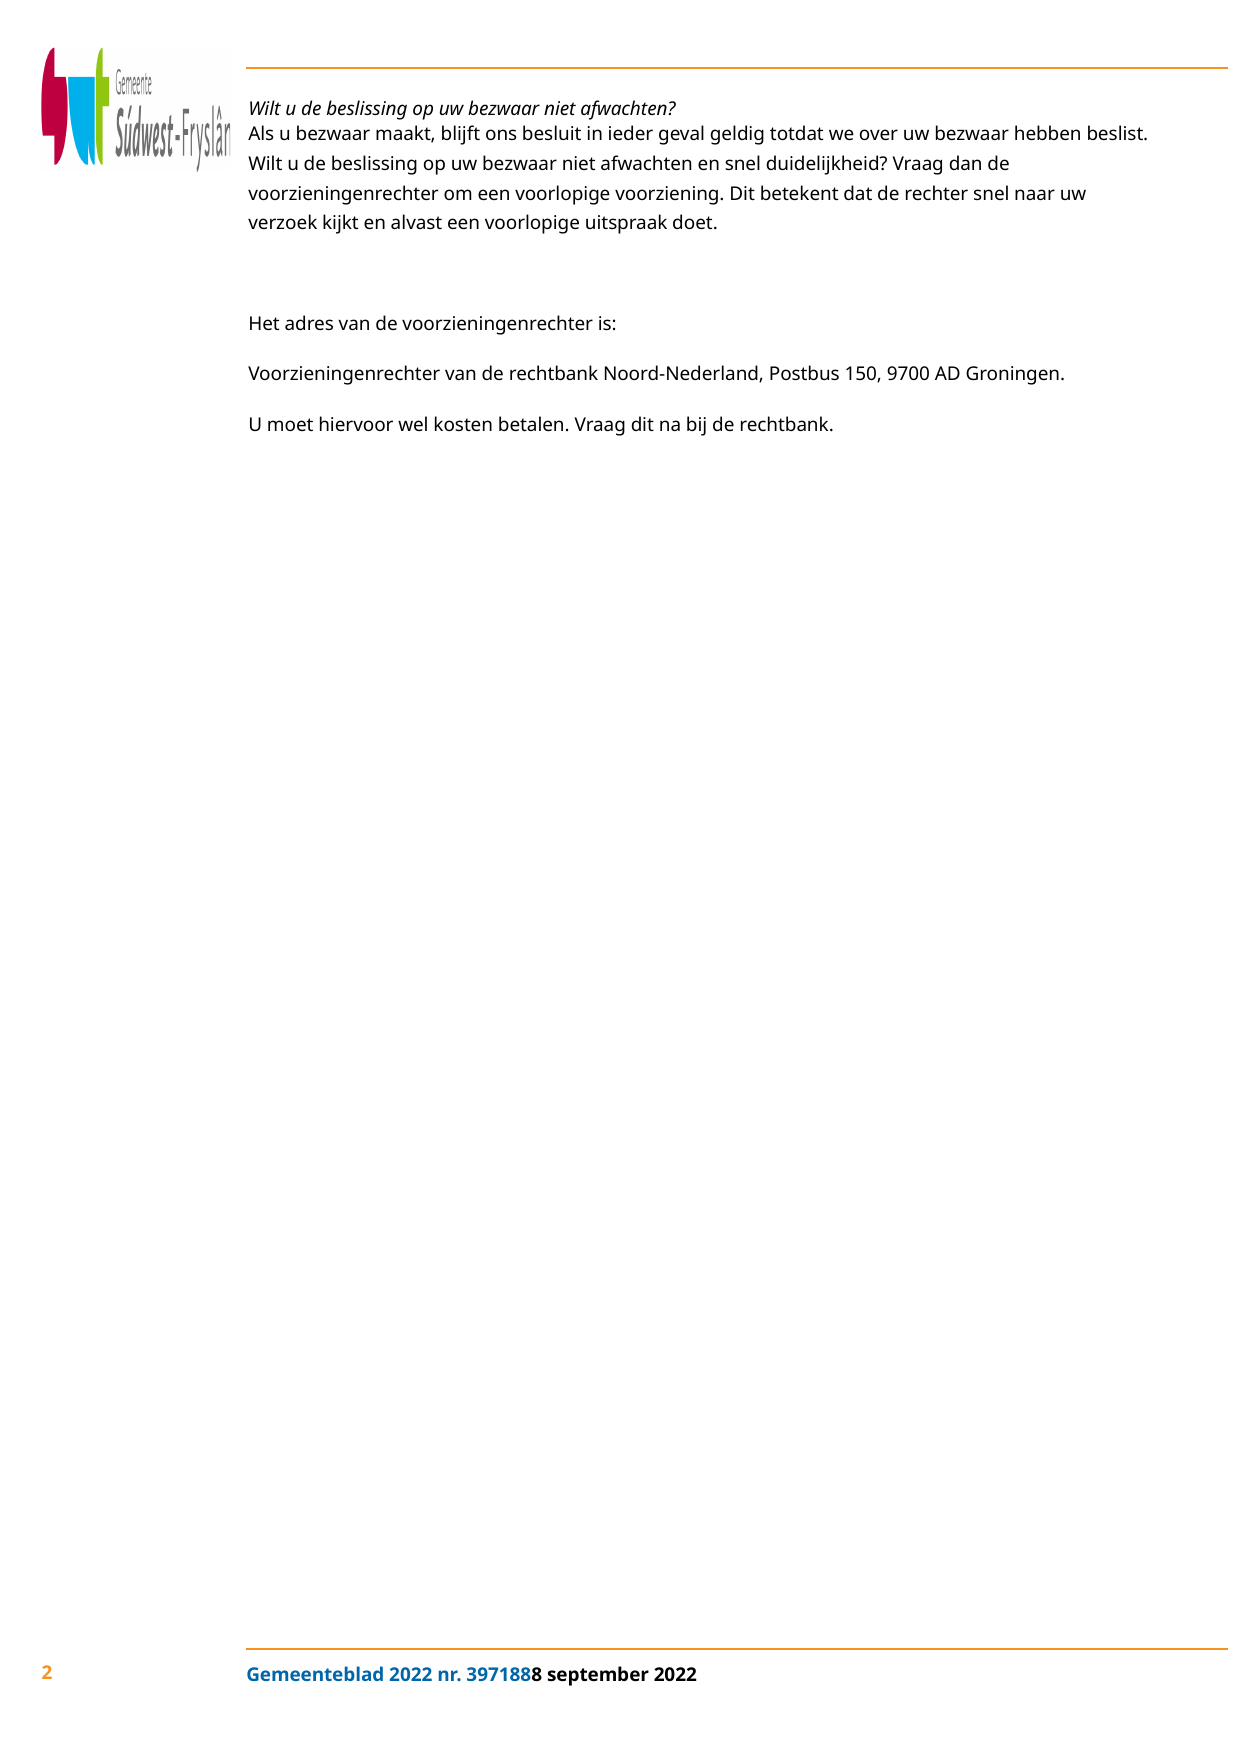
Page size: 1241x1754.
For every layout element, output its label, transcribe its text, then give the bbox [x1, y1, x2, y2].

text U moet hiervoor wel kosten betalen. Vraag dit na bij de rechtbank. [248, 411, 1152, 437]
text Als u bezwaar maakt, blijft ons besluit in ieder geval geldig totdat we over uw bezwaar hebben beslist. Wilt u de beslissing op uw bezwaar niet afwachten en snel duidelijkheid? Vraag dan de voorzieningenrechter om een voorlopige voorziening. Dit betekent dat de rechter snel naar uw verzoek kijkt en alvast een voorlopige uitspraak doet. [248, 121, 1152, 235]
text Wilt u de beslissing op uw bezwaar niet afwachten? [248, 95, 1152, 121]
picture [41, 47, 231, 172]
text Voorzieningenrechter van de rechtbank Noord-Nederland, Postbus 150, 9700 AD Groningen. [248, 361, 1152, 386]
text Het adres van de voorzieningenrechter is: [248, 310, 1152, 336]
